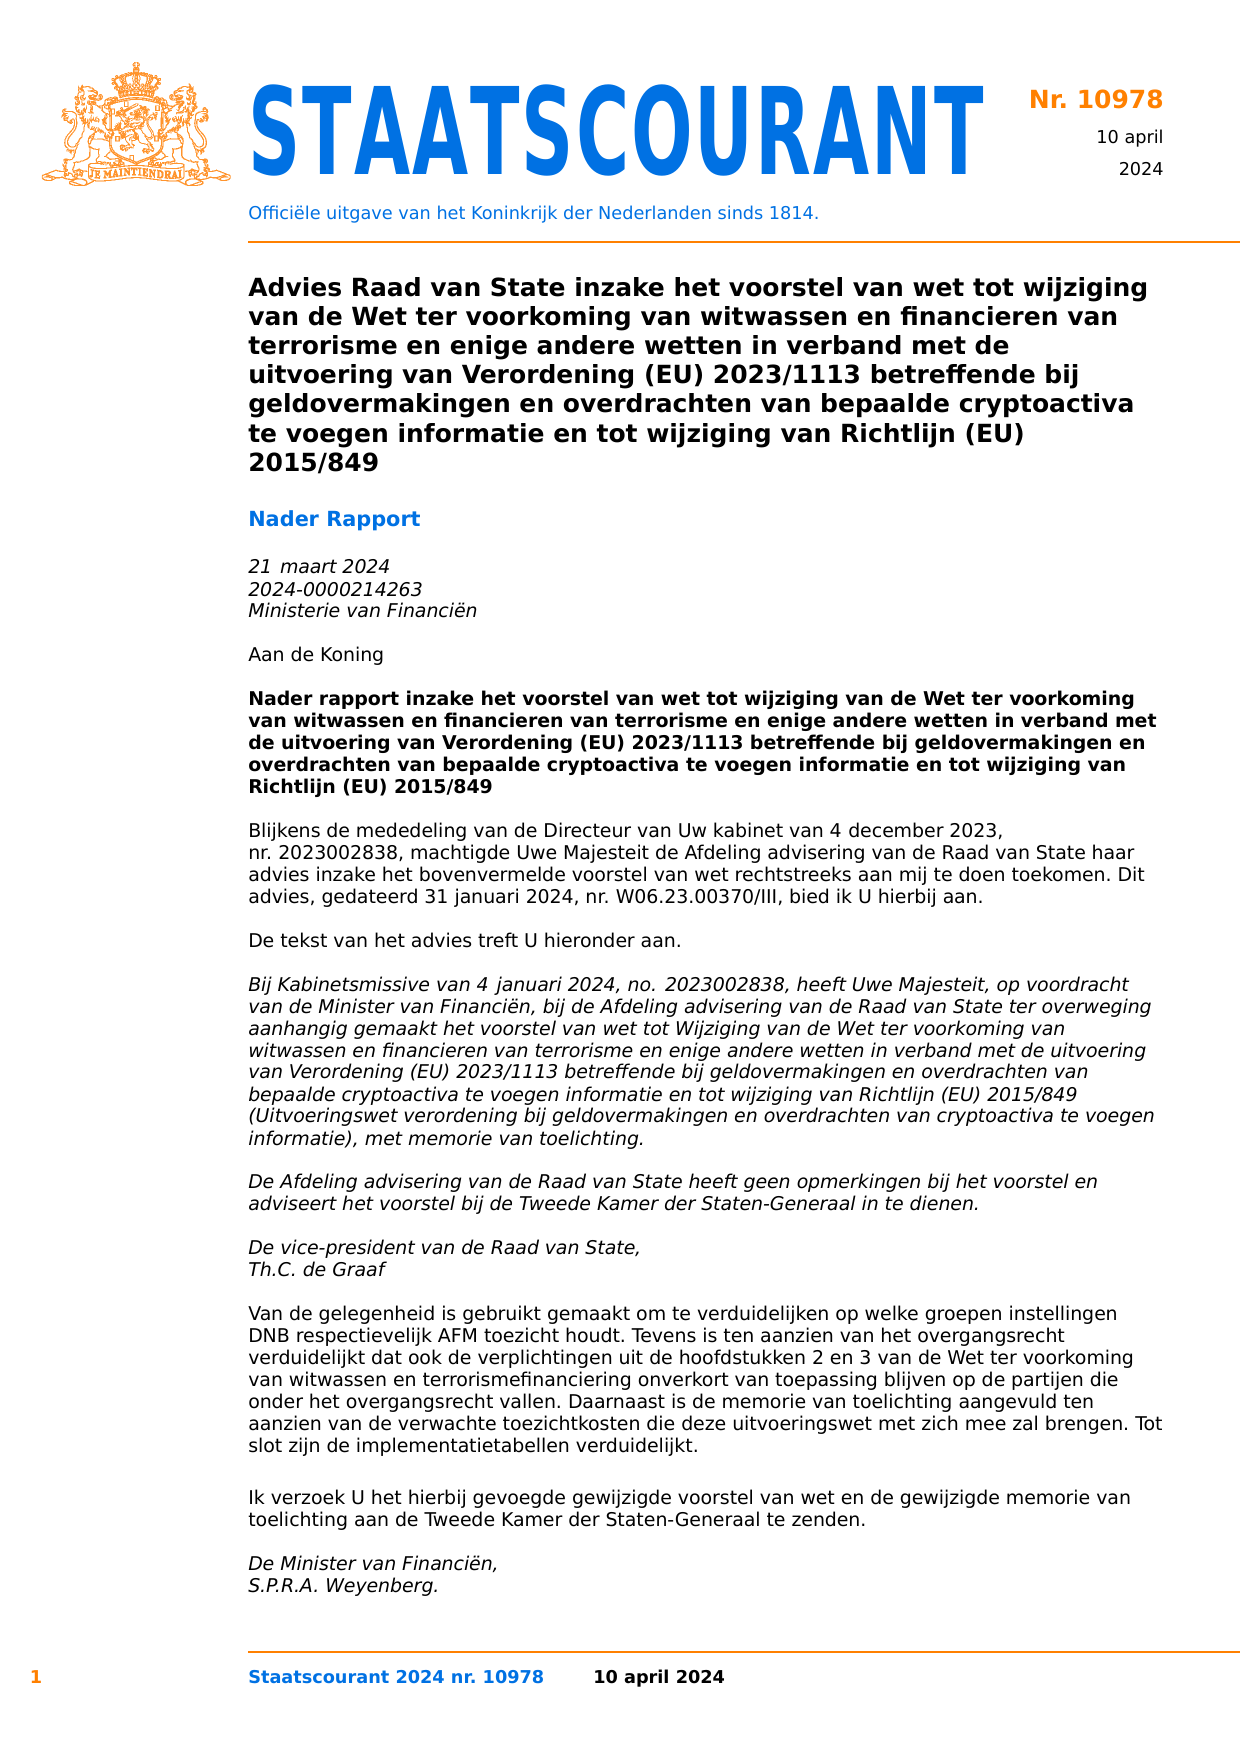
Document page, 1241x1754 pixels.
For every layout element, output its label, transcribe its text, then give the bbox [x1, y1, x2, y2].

text 21 maart 2024 [248, 556, 1163, 578]
table_cell 10 april [998, 121, 1240, 153]
text De vice-president van de Raad van State, [248, 1237, 1163, 1259]
text De Afdeling advisering van de Raad van State heeft geen opmerkingen bij het voorstel en adviseert het voorstel bij de Tweede Kamer der Staten-Generaal in te dienen. [248, 1171, 1163, 1215]
text Ik verzoek U het hierbij gevoegde gewijzigde voorstel van wet en de gewijzigde memorie van toelichting aan de Tweede Kamer der Staten-Generaal te zenden. [248, 1487, 1163, 1531]
subtitle Advies Raad van State inzake het voorstel van wet tot wijziging van de Wet ter voorkoming van witwassen en financieren van terrorisme en enige andere wetten in verband met de uitvoering van Verordening (EU) 2023/1113 betreffende bij geldovermakingen en overdrachten van bepaalde cryptoactiva te voegen informatie en tot wijziging van Richtlijn (EU) 2015/849 [248, 273, 1163, 477]
text Nader rapport inzake het voorstel van wet tot wijziging van de Wet ter voorkoming van witwassen en financieren van terrorisme en enige andere wetten in verband met de uitvoering van Verordening (EU) 2023/1113 betreffende bij geldovermakingen en overdrachten van bepaalde cryptoactiva te voegen informatie en tot wijziging van Richtlijn (EU) 2015/849 [248, 688, 1163, 798]
text Bij Kabinetsmissive van 4 januari 2024, no. 2023002838, heeft Uwe Majesteit, op voordracht van de Minister van Financiën, bij de Afdeling advisering van de Raad van State ter overweging aanhangig gemaakt het voorstel van wet tot Wijziging van de Wet ter voorkoming van witwassen en financieren van terrorisme en enige andere wetten in verband met de uitvoering van Verordening (EU) 2023/1113 betreffende bij geldovermakingen en overdrachten van bepaalde cryptoactiva te voegen informatie en tot wijziging van Richtlijn (EU) 2015/849 (Uitvoeringswet verordening bij geldovermakingen en overdrachten van cryptoactiva te voegen informatie), met memorie van toelichting. [248, 973, 1163, 1149]
text Aan de Koning [248, 644, 1163, 666]
text Ministerie van Financiën [248, 600, 1163, 622]
table_header STAATSCOURANT [248, 62, 998, 203]
table_header [25, 62, 248, 241]
table_cell 2024 [998, 153, 1240, 203]
picture [41, 62, 231, 186]
subtitle Nader Rapport [248, 507, 1163, 531]
table_cell Officiële uitgave van het Koninkrijk der Nederlanden sinds 1814. [248, 203, 1240, 241]
text De Minister van Financiën, S.P.R.A. Weyenberg. [248, 1553, 1163, 1597]
text 2024-0000214263 [248, 578, 1163, 600]
text Blijkens de mededeling van de Directeur van Uw kabinet van 4 december 2023, nr. 2023002838, machtigde Uwe Majesteit de Afdeling advisering van de Raad van State haar advies inzake het bovenvermelde voorstel van wet rechtstreeks aan mij te doen toekomen. Dit advies, gedateerd 31 januari 2024, nr. W06.23.00370/III, bied ik U hierbij aan. [248, 820, 1163, 908]
table_header Nr. 10978 [998, 62, 1240, 121]
text Van de gelegenheid is gebruikt gemaakt om te verduidelijken op welke groepen instellingen DNB respectievelijk AFM toezicht houdt. Tevens is ten aanzien van het overgangsrecht verduidelijkt dat ook de verplichtingen uit de hoofdstukken 2 en 3 van de Wet ter voorkoming van witwassen en terrorismefinanciering onverkort van toepassing blijven op de partijen die onder het overgangsrecht vallen. Daarnaast is de memorie van toelichting aangevuld ten aanzien van de verwachte toezichtkosten die deze uitvoeringswet met zich mee zal brengen. Tot slot zijn de implementatietabellen verduidelijkt. [248, 1303, 1163, 1457]
text Th.C. de Graaf [248, 1259, 1163, 1281]
text De tekst van het advies treft U hieronder aan. [248, 930, 1163, 952]
